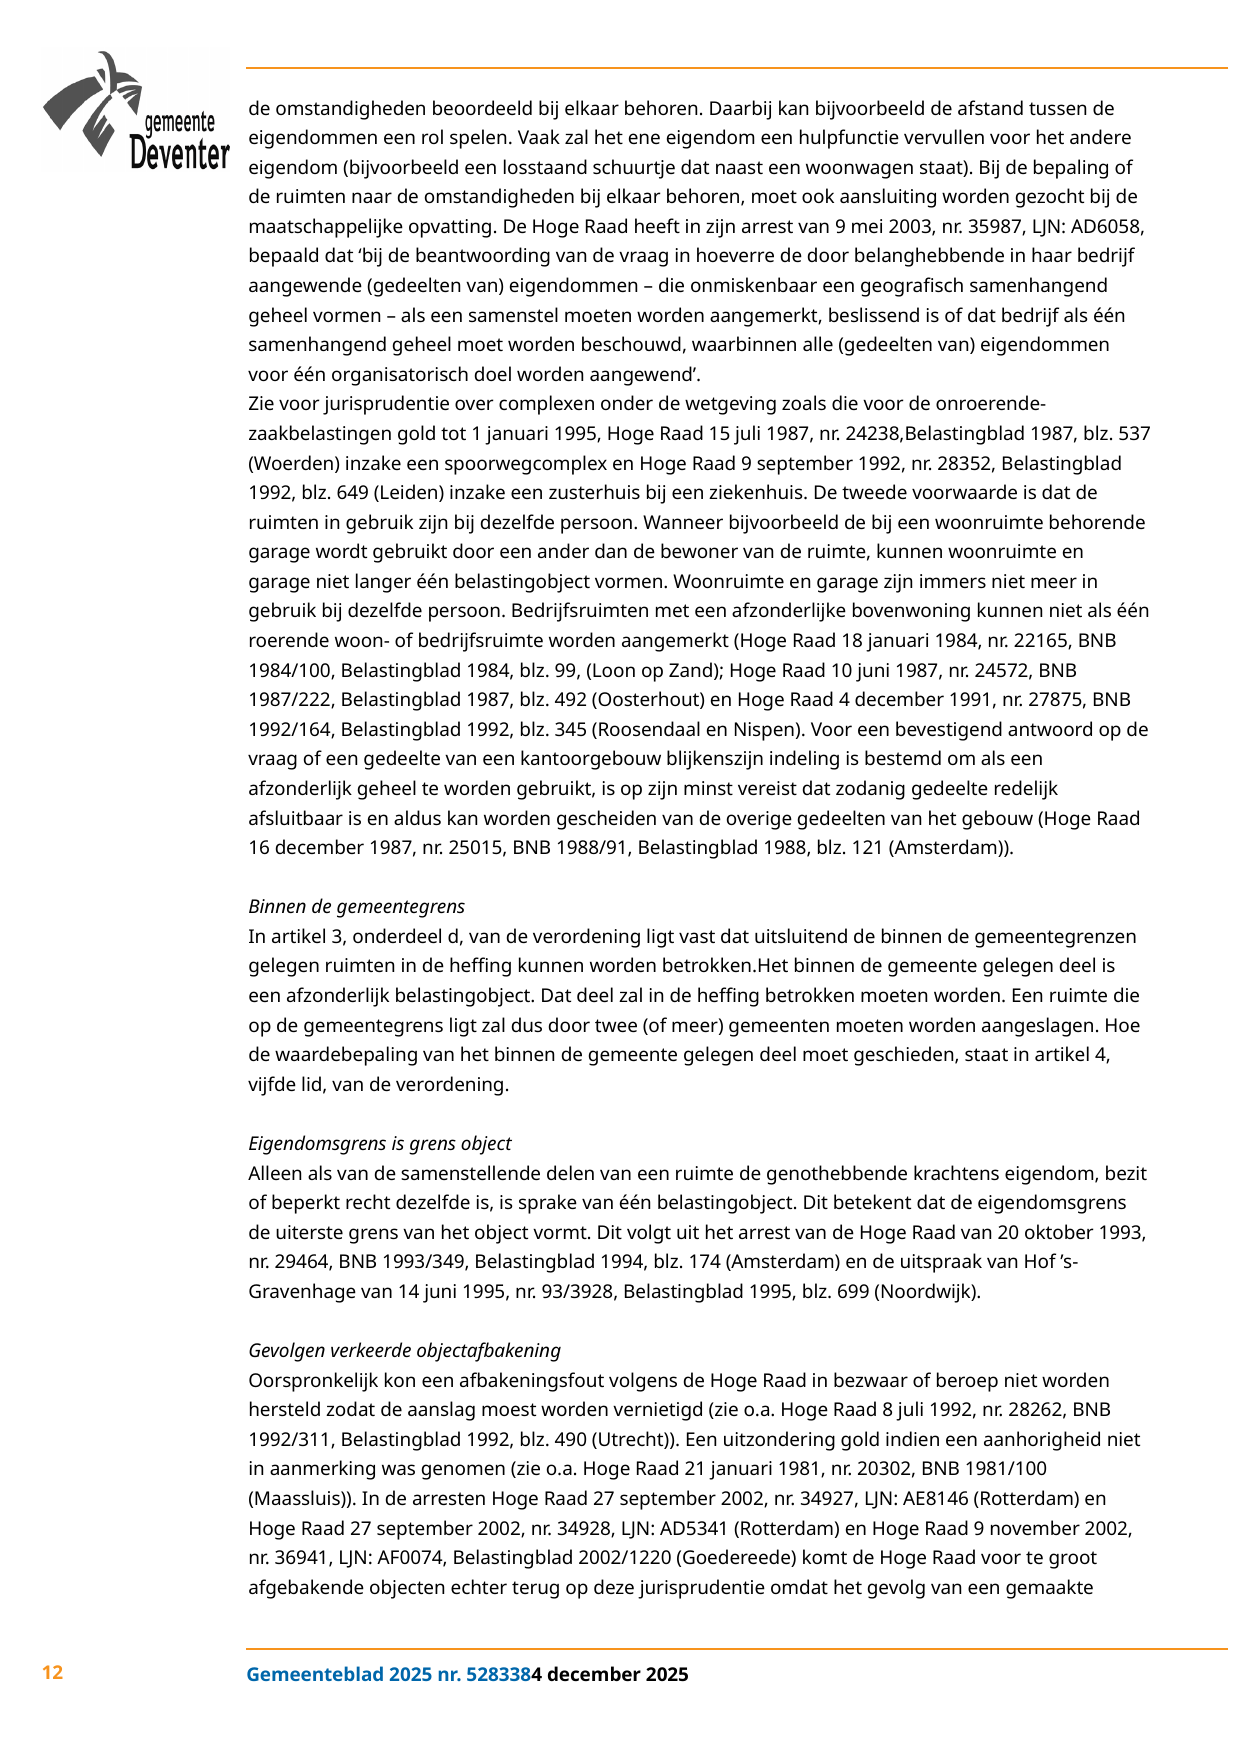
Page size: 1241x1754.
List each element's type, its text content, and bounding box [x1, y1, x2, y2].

picture [41, 47, 231, 172]
text In artikel 3, onderdeel d, van de verordening ligt vast dat uitsluitend de binnen de gemeentegrenzen gelegen ruimten in de heffing kunnen worden betrokken.Het binnen de gemeente gelegen deel is een afzonderlijk belastingobject. Dat deel zal in de heffing betrokken moeten worden. Een ruimte die op de gemeentegrens ligt zal dus door twee (of meer) gemeenten moeten worden aangeslagen. Hoe de waardebepaling van het binnen de gemeente gelegen deel moet geschieden, staat in artikel 4, vijfde lid, van de verordening. [248, 923, 1152, 1097]
text Binnen de gemeentegrens [248, 893, 1152, 919]
text Gevolgen verkeerde objectafbakening [248, 1337, 1152, 1363]
text Eigendomsgrens is grens object [248, 1130, 1152, 1156]
text de omstandigheden beoordeeld bij elkaar behoren. Daarbij kan bijvoorbeeld de afstand tussen de eigendommen een rol spelen. Vaak zal het ene eigendom een hulpfunctie vervullen voor het andere eigendom (bijvoorbeeld een losstaand schuurtje dat naast een woonwagen staat). Bij de bepaling of de ruimten naar de omstandigheden bij elkaar behoren, moet ook aansluiting worden gezocht bij de maatschappelijke opvatting. De Hoge Raad heeft in zijn arrest van 9 mei 2003, nr. 35987, LJN: AD6058, bepaald dat ‘bij de beantwoording van de vraag in hoeverre de door belanghebbende in haar bedrijf aangewende (gedeelten van) eigendommen – die onmiskenbaar een geografisch samenhangend geheel vormen – als een samenstel moeten worden aangemerkt, beslissend is of dat bedrijf als één samenhangend geheel moet worden beschouwd, waarbinnen alle (gedeelten van) eigendommen voor één organisatorisch doel worden aangewend’. [248, 95, 1152, 387]
text Alleen als van de samenstellende delen van een ruimte de genothebbende krachtens eigendom, bezit of beperkt recht dezelfde is, is sprake van één belastingobject. Dit betekent dat de eigendomsgrens de uiterste grens van het object vormt. Dit volgt uit het arrest van de Hoge Raad van 20 oktober 1993, nr. 29464, BNB 1993/349, Belastingblad 1994, blz. 174 (Amsterdam) en de uitspraak van Hof ’s-Gravenhage van 14 juni 1995, nr. 93/3928, Belastingblad 1995, blz. 699 (Noordwijk). [248, 1160, 1152, 1304]
text Oorspronkelijk kon een afbakeningsfout volgens de Hoge Raad in bezwaar of beroep niet worden hersteld zodat de aanslag moest worden vernietigd (zie o.a. Hoge Raad 8 juli 1992, nr. 28262, BNB 1992/311, Belastingblad 1992, blz. 490 (Utrecht)). Een uitzondering gold indien een aanhorigheid niet in aanmerking was genomen (zie o.a. Hoge Raad 21 januari 1981, nr. 20302, BNB 1981/100 (Maassluis)). In de arresten Hoge Raad 27 september 2002, nr. 34927, LJN: AE8146 (Rotterdam) en Hoge Raad 27 september 2002, nr. 34928, LJN: AD5341 (Rotterdam) en Hoge Raad 9 november 2002, nr. 36941, LJN: AF0074, Belastingblad 2002/1220 (Goedereede) komt de Hoge Raad voor te groot afgebakende objecten echter terug op deze jurisprudentie omdat het gevolg van een gemaakte [248, 1367, 1152, 1600]
text Zie voor jurisprudentie over complexen onder de wetgeving zoals die voor de onroerende-zaakbelastingen gold tot 1 januari 1995, Hoge Raad 15 juli 1987, nr. 24238,Belastingblad 1987, blz. 537 (Woerden) inzake een spoorwegcomplex en Hoge Raad 9 september 1992, nr. 28352, Belastingblad 1992, blz. 649 (Leiden) inzake een zusterhuis bij een ziekenhuis. De tweede voorwaarde is dat de ruimten in gebruik zijn bij dezelfde persoon. Wanneer bijvoorbeeld de bij een woonruimte behorende garage wordt gebruikt door een ander dan de bewoner van de ruimte, kunnen woonruimte en garage niet langer één belastingobject vormen. Woonruimte en garage zijn immers niet meer in gebruik bij dezelfde persoon. Bedrijfsruimten met een afzonderlijke bovenwoning kunnen niet als één roerende woon- of bedrijfsruimte worden aangemerkt (Hoge Raad 18 januari 1984, nr. 22165, BNB 1984/100, Belastingblad 1984, blz. 99, (Loon op Zand); Hoge Raad 10 juni 1987, nr. 24572, BNB 1987/222, Belastingblad 1987, blz. 492 (Oosterhout) en Hoge Raad 4 december 1991, nr. 27875, BNB 1992/164, Belastingblad 1992, blz. 345 (Roosendaal en Nispen). Voor een bevestigend antwoord op de vraag of een gedeelte van een kantoorgebouw blijkenszijn indeling is bestemd om als een afzonderlijk geheel te worden gebruikt, is op zijn minst vereist dat zodanig gedeelte redelijk afsluitbaar is en aldus kan worden gescheiden van de overige gedeelten van het gebouw (Hoge Raad 16 december 1987, nr. 25015, BNB 1988/91, Belastingblad 1988, blz. 121 (Amsterdam)). [248, 391, 1152, 860]
